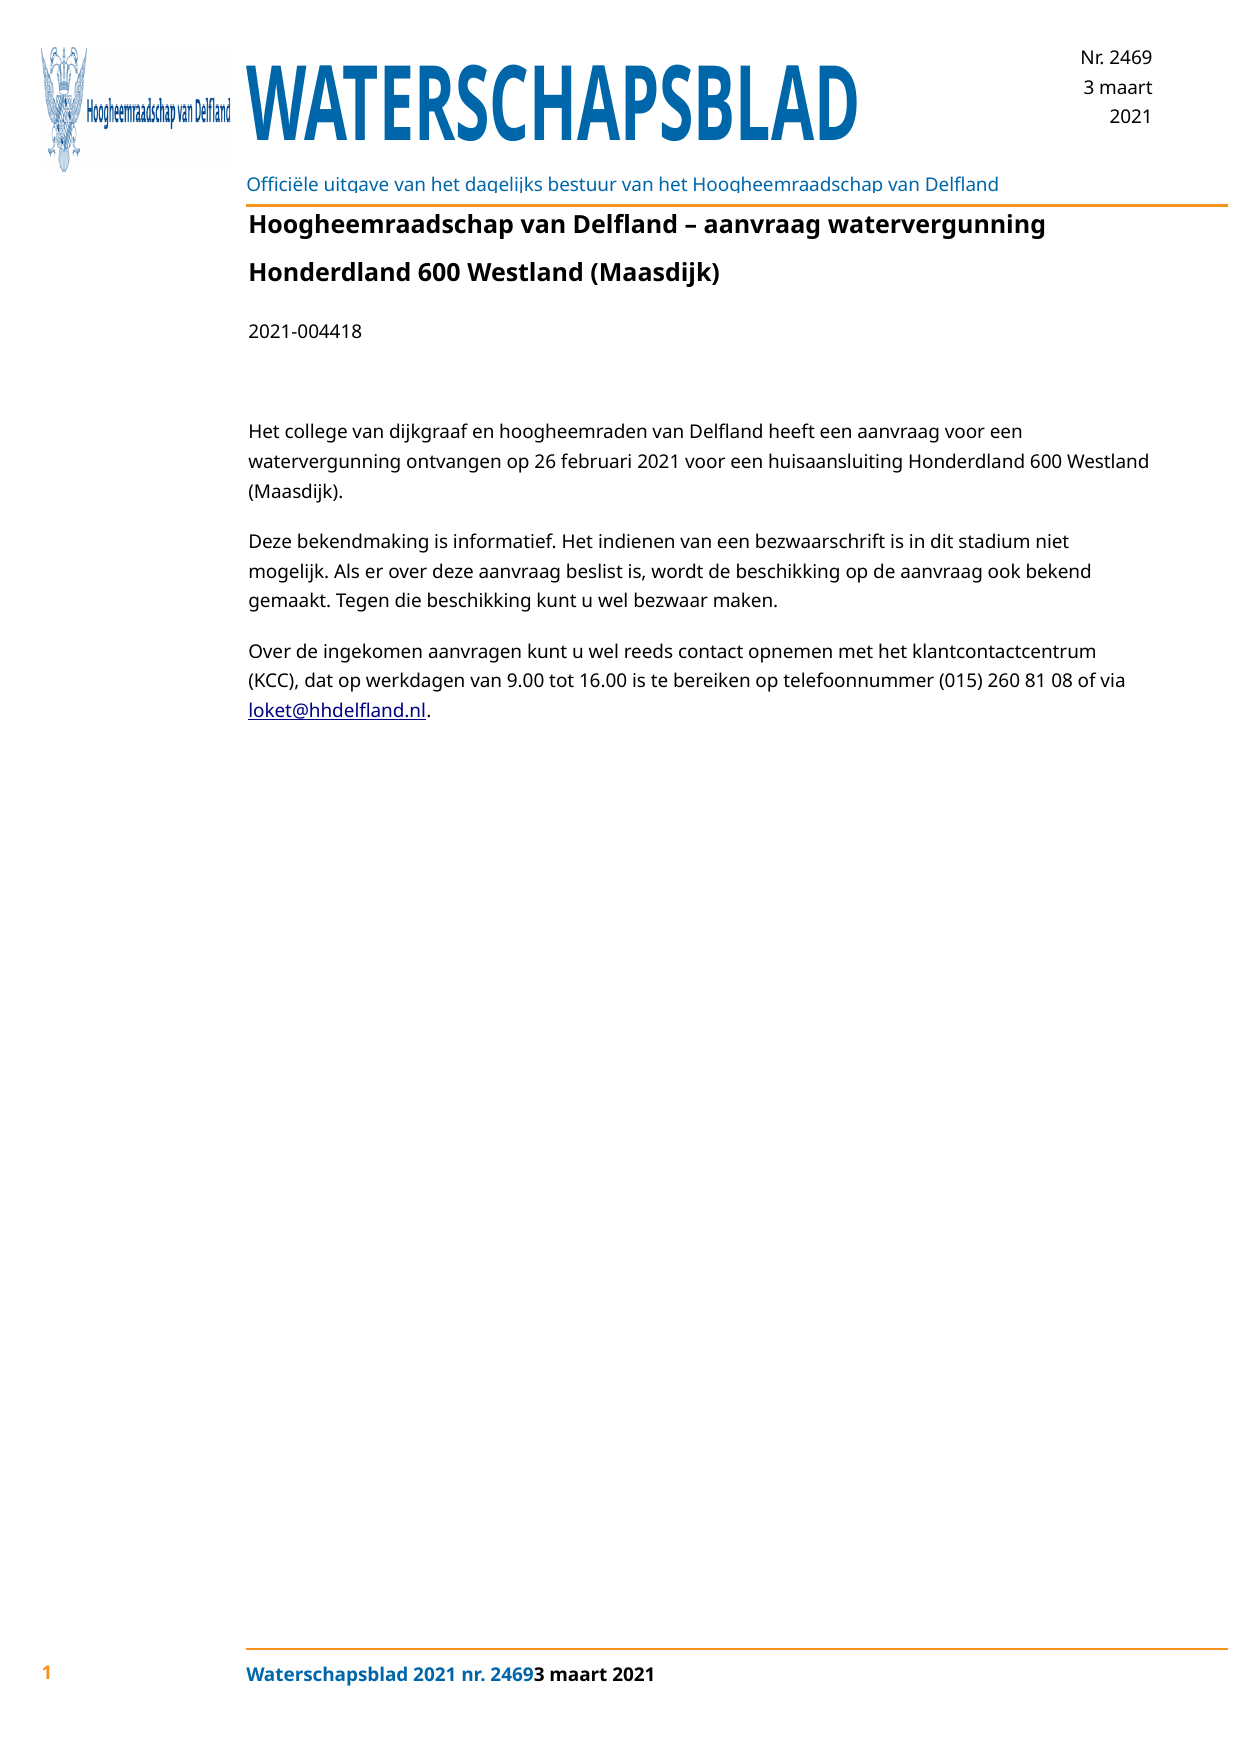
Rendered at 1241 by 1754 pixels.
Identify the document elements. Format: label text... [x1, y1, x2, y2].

text Het college van dijkgraaf en hoogheemraden van Delfland heeft een aanvraag voor een watervergunning ontvangen op 26 februari 2021 voor een huisaansluiting Honderdland 600 Westland (Maasdijk). [248, 419, 1152, 504]
picture [41, 47, 231, 172]
text 2021-004418 [248, 318, 1152, 344]
text Over de ingekomen aanvragen kunt u wel reeds contact opnemen met het klantcontactcentrum (KCC), dat op werkdagen van 9.00 tot 16.00 is te bereiken op telefoonnummer (015) 260 81 08 of via loket@hhdelfland.nl. [248, 638, 1152, 723]
text Deze bekendmaking is informatief. Het indienen van een bezwaarschrift is in dit stadium niet mogelijk. Als er over deze aanvraag beslist is, wordt de beschikking op de aanvraag ook bekend gemaakt. Tegen die beschikking kunt u wel bezwaar maken. [248, 528, 1152, 613]
text Hoogheemraadschap van Delfland – aanvraag watervergunning Honderdland 600 Westland (Maasdijk) [248, 207, 1152, 288]
